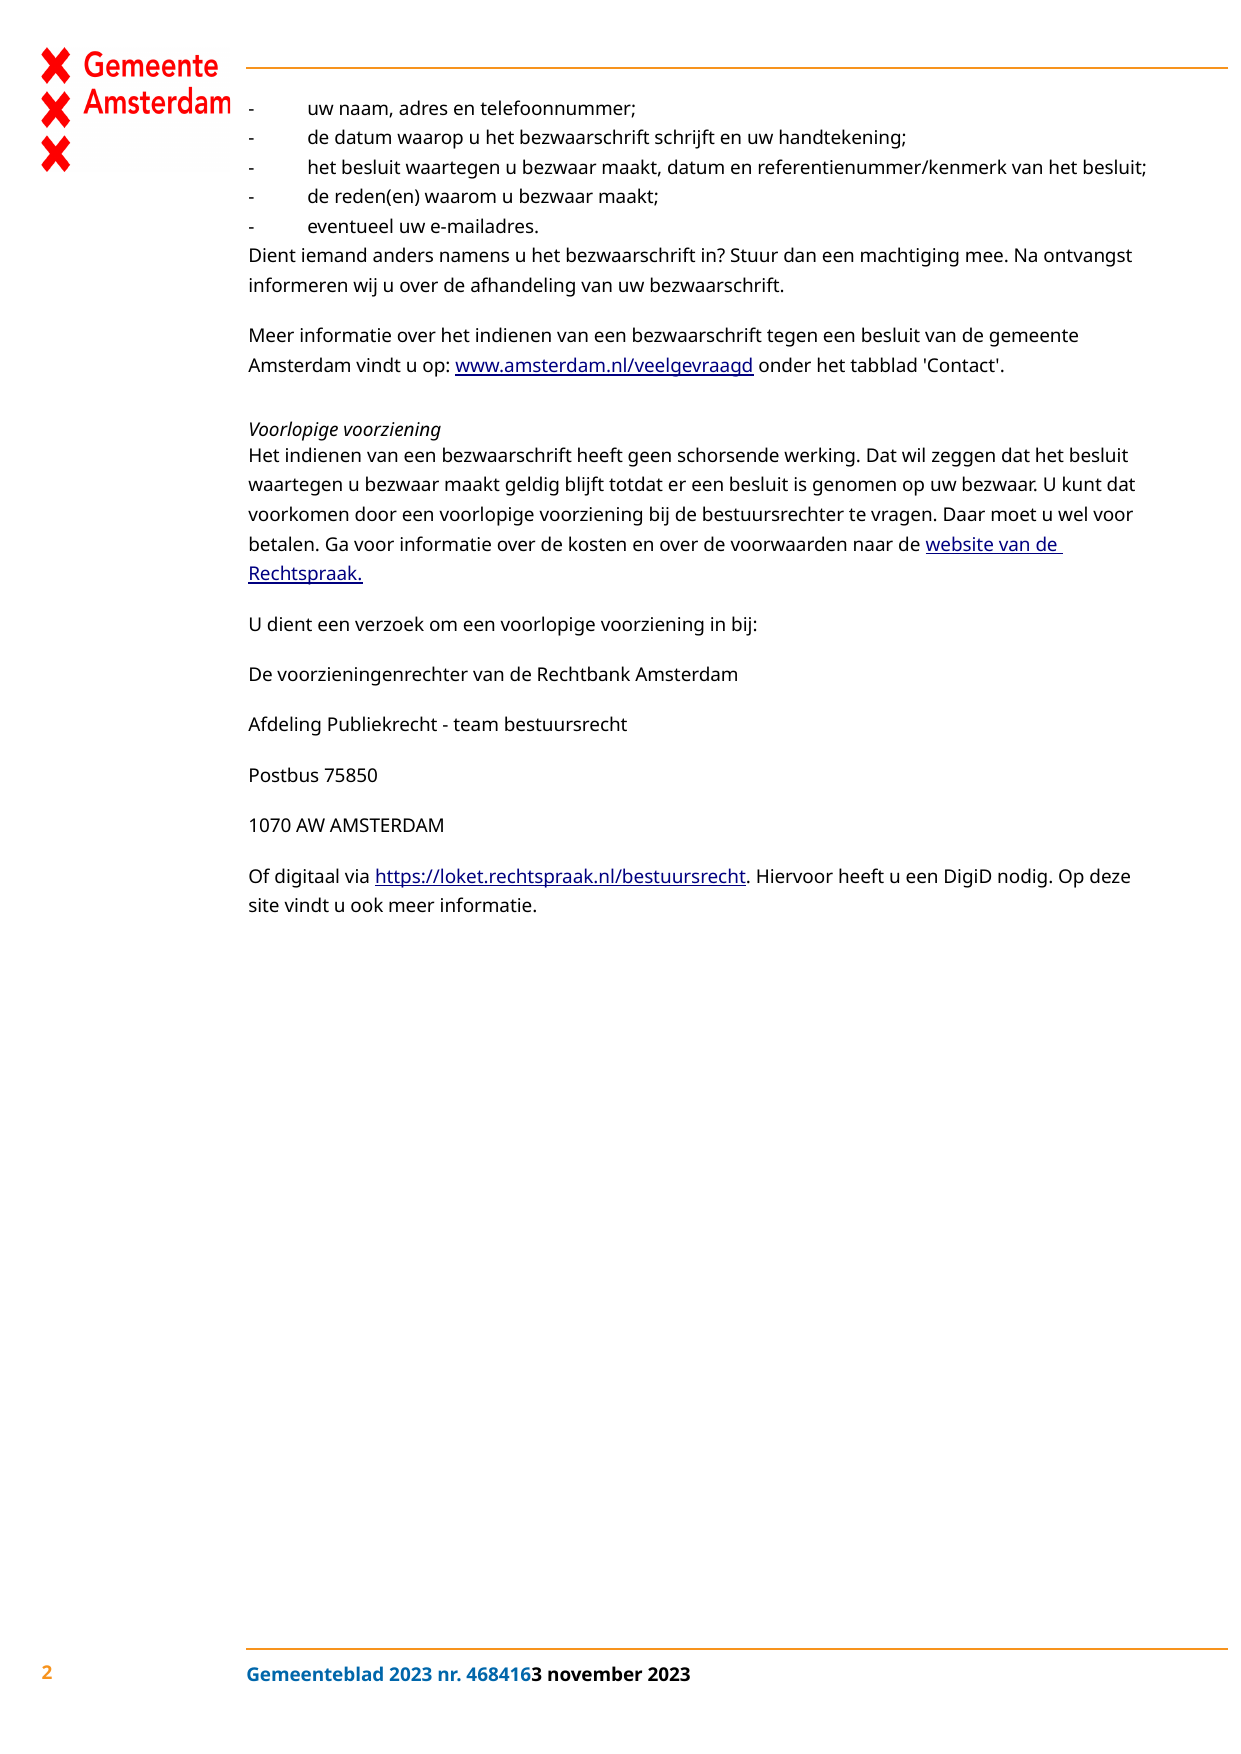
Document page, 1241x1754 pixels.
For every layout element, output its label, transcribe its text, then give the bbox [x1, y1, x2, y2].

list de reden(en) waarom u bezwaar maakt; [248, 183, 1152, 209]
text 1070 AW AMSTERDAM [248, 812, 1152, 838]
text U dient een verzoek om een voorlopige voorziening in bij: [248, 611, 1152, 636]
list eventueel uw e-mailadres. [248, 213, 1152, 239]
picture [41, 47, 231, 172]
list uw naam, adres en telefoonnummer; [248, 95, 1152, 121]
text Afdeling Publiekrecht - team bestuursrecht [248, 712, 1152, 737]
text Of digitaal via https://loket.rechtspraak.nl/bestuursrecht. Hiervoor heeft u een DigiD nodig. Op deze site vindt u ook meer informatie. [248, 863, 1152, 918]
text Voorlopige voorziening [248, 416, 1152, 442]
text Postbus 75850 [248, 762, 1152, 788]
list de datum waarop u het bezwaarschrift schrijft en uw handtekening; [248, 124, 1152, 150]
text Meer informatie over het indienen van een bezwaarschrift tegen een besluit van de gemeente Amsterdam vindt u op: www.amsterdam.nl/veelgevraagd onder het tabblad 'Contact'. [248, 323, 1152, 378]
text Het indienen van een bezwaarschrift heeft geen schorsende werking. Dat wil zeggen dat het besluit waartegen u bezwaar maakt geldig blijft totdat er een besluit is genomen op uw bezwaar. U kunt dat voorkomen door een voorlopige voorziening bij de bestuursrechter te vragen. Daar moet u wel voor betalen. Ga voor informatie over de kosten en over de voorwaarden naar de website van de Rechtspraak. [248, 442, 1152, 586]
text Dient iemand anders namens u het bezwaarschrift in? Stuur dan een machtiging mee. Na ontvangst informeren wij u over de afhandeling van uw bezwaarschrift. [248, 243, 1152, 298]
list het besluit waartegen u bezwaar maakt, datum en referentienummer/kenmerk van het besluit; [248, 154, 1152, 180]
text De voorzieningenrechter van de Rechtbank Amsterdam [248, 661, 1152, 687]
